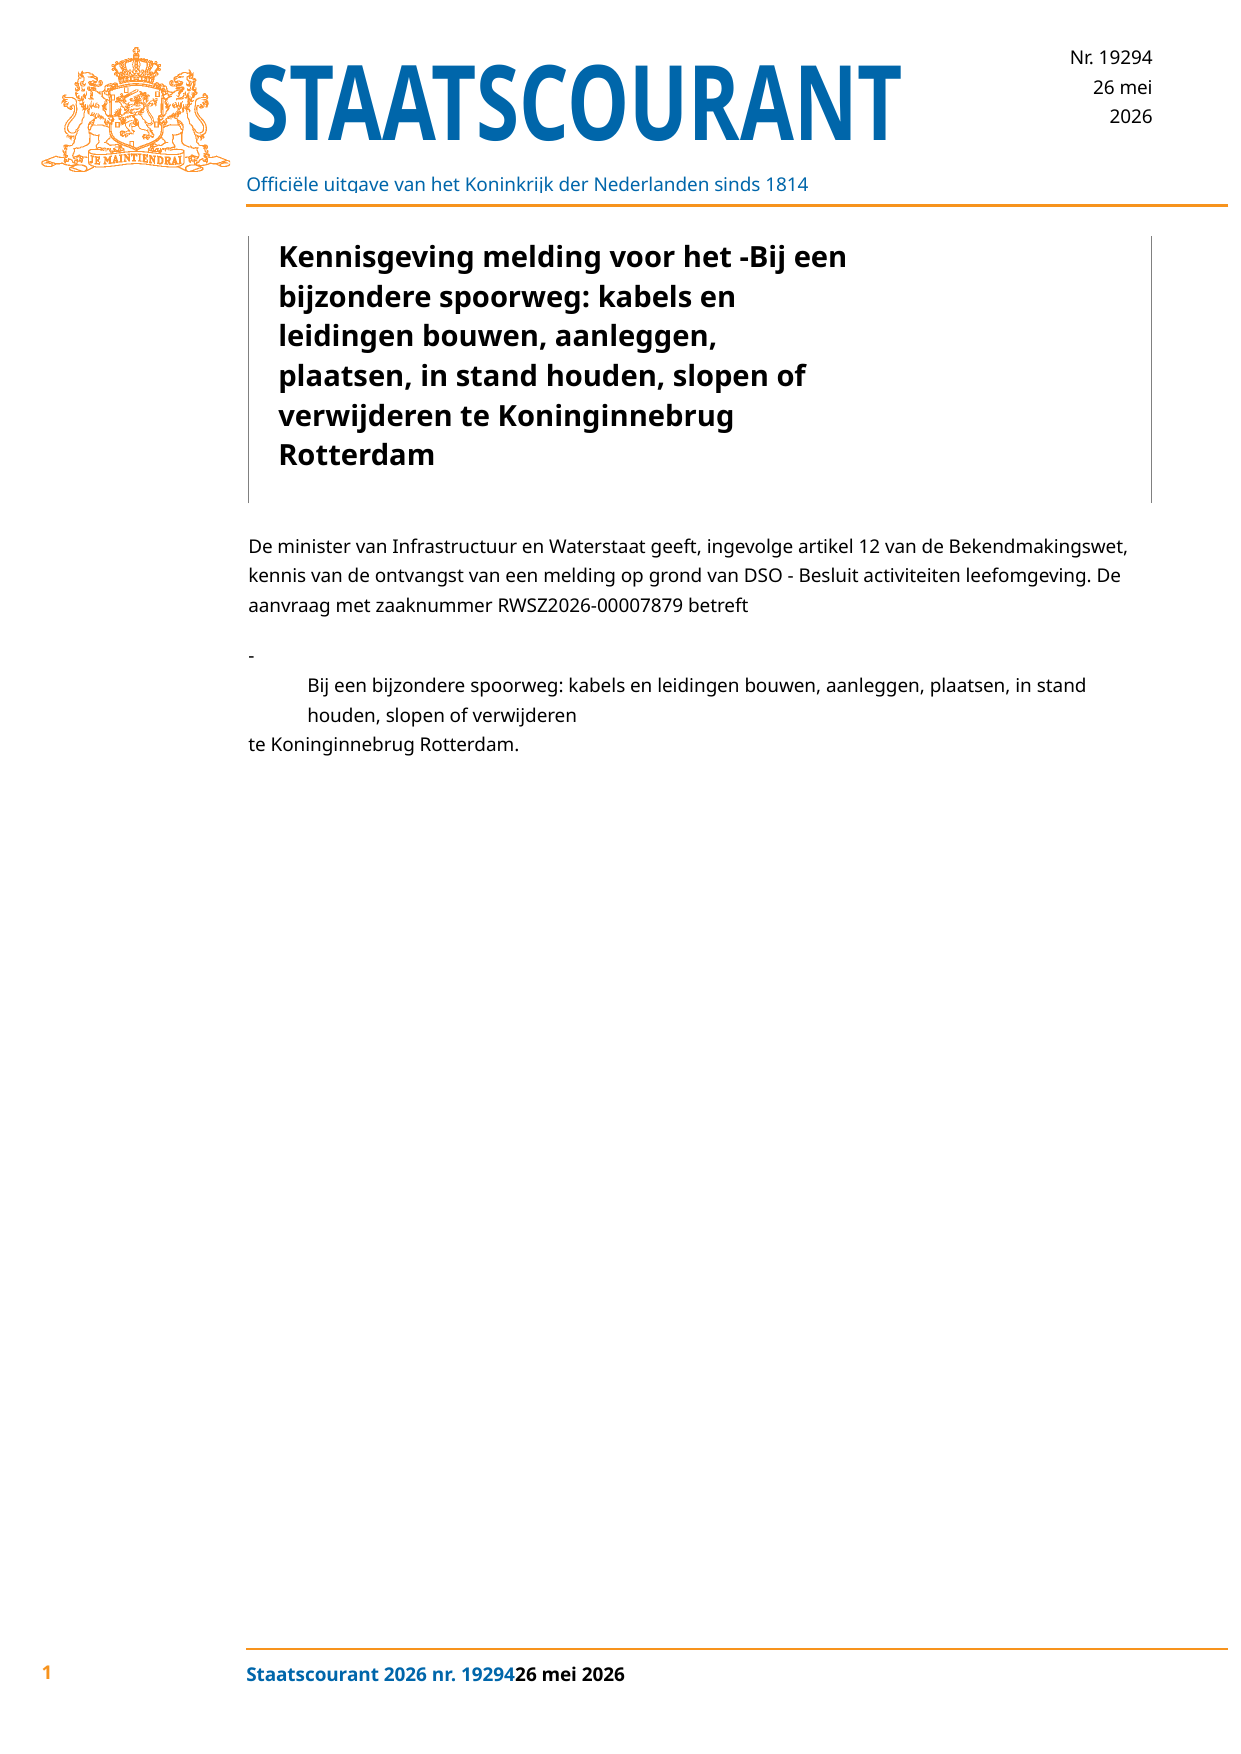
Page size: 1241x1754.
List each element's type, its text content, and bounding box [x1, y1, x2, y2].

text te Koninginnebrug Rotterdam. [248, 731, 1152, 757]
table_header [850, 414, 1151, 503]
picture [912, 236, 1090, 414]
picture [41, 47, 231, 172]
text De minister van Infrastructuur en Waterstaat geeft, ingevolge artikel 12 van de Bekendmakingswet, kennis van de ontvangst van een melding op grond van DSO - Besluit activiteiten leefomgeving. De aanvraag met zaaknummer RWSZ2026-00007879 betreft [248, 533, 1152, 618]
list Bij een bijzondere spoorweg: kabels en leidingen bouwen, aanleggen, plaatsen, in stand houden, slopen of verwijderen [248, 672, 1152, 727]
table_header Kennisgeving melding voor het -Bij een bijzondere spoorweg: kabels en leidingen bouwen, aanleggen, plaatsen, in stand houden, slopen of verwijderen te Koninginnebrug Rotterdam [249, 236, 850, 503]
table_header [850, 236, 912, 413]
table_header [1090, 236, 1151, 413]
